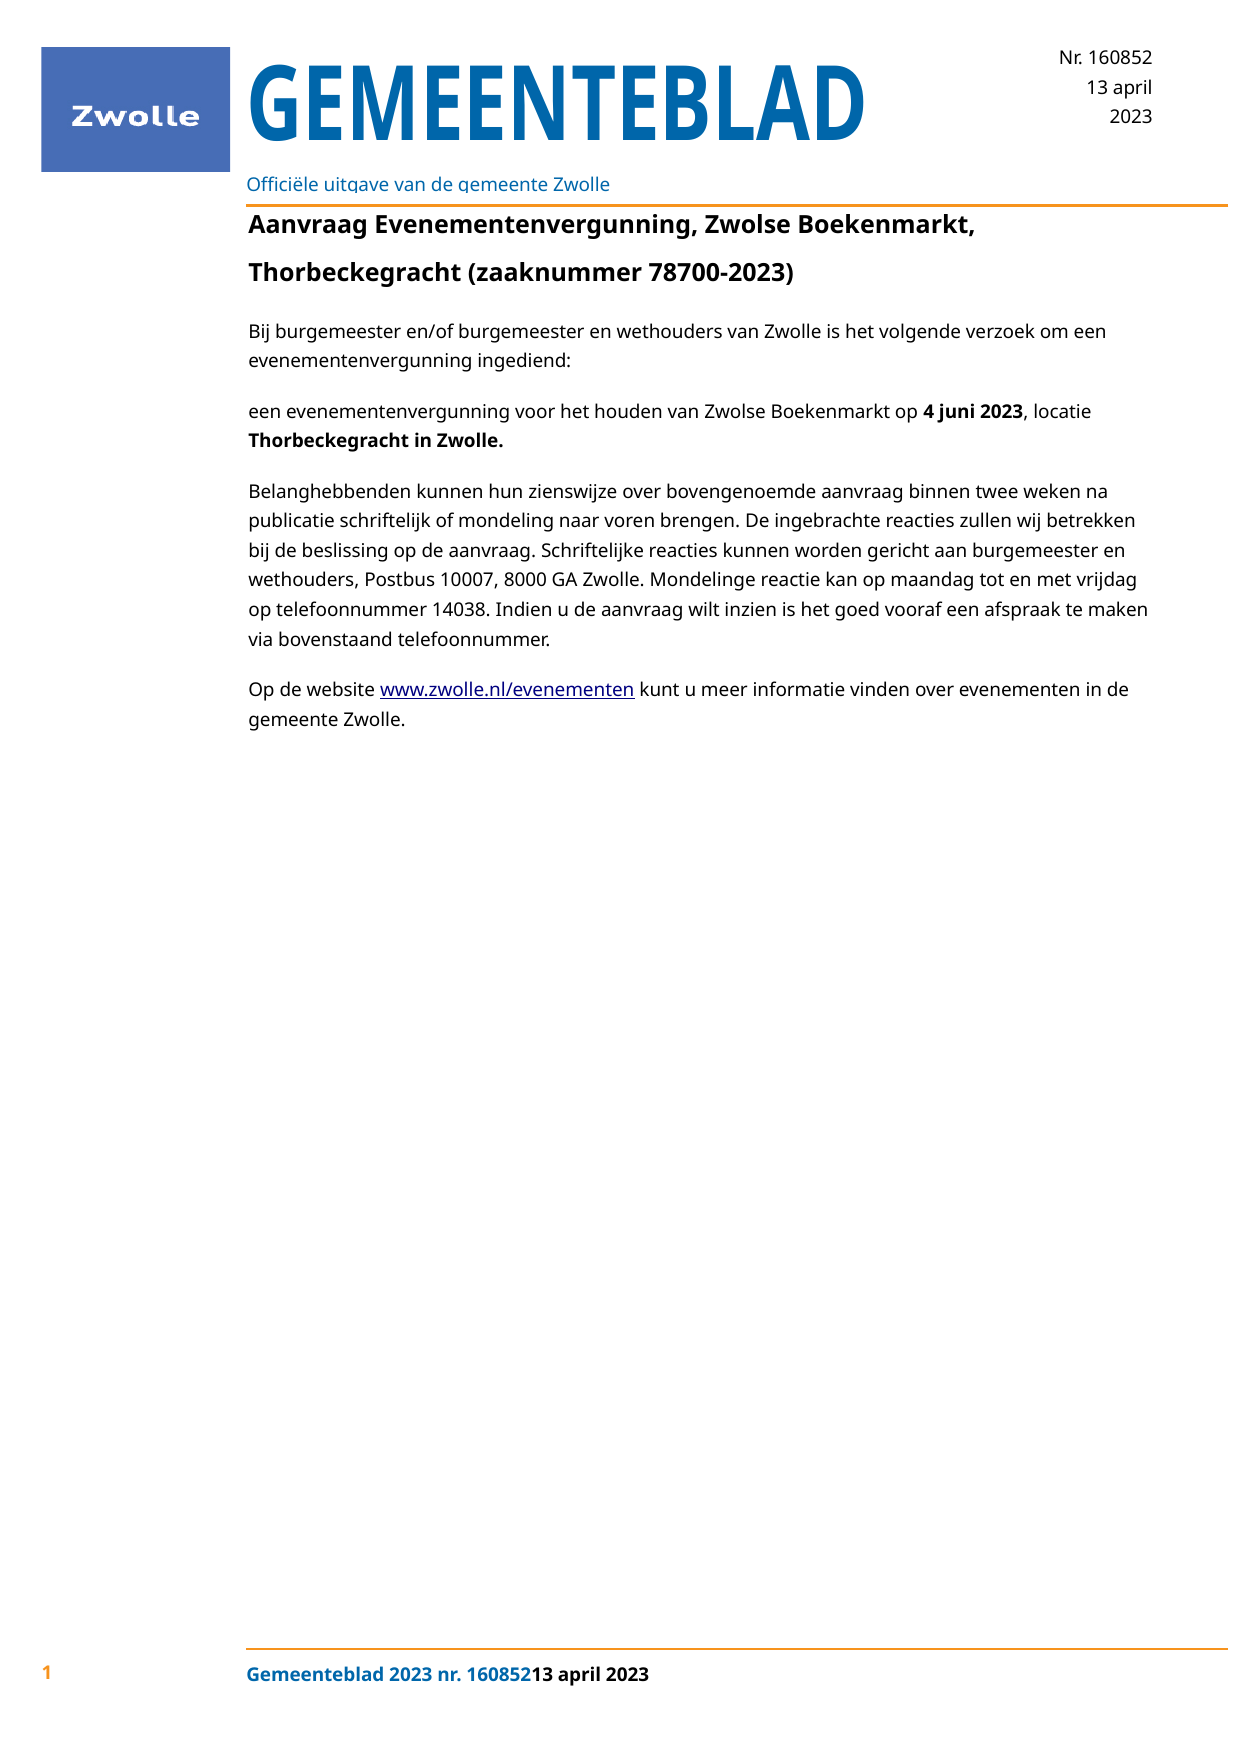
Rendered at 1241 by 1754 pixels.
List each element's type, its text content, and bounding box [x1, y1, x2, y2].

text Bij burgemeester en/of burgemeester en wethouders van Zwolle is het volgende verzoek om een evenementenvergunning ingediend: [248, 318, 1152, 373]
text Aanvraag Evenementenvergunning, Zwolse Boekenmarkt, Thorbeckegracht (zaaknummer 78700-2023) [248, 207, 1152, 288]
text een evenementenvergunning voor het houden van Zwolse Boekenmarkt op 4 juni 2023, locatie Thorbeckegracht in Zwolle. [248, 398, 1152, 453]
picture [41, 47, 231, 172]
text Belanghebbenden kunnen hun zienswijze over bovengenoemde aanvraag binnen twee weken na publicatie schriftelijk of mondeling naar voren brengen. De ingebrachte reacties zullen wij betrekken bij de beslissing op de aanvraag. Schriftelijke reacties kunnen worden gericht aan burgemeester en wethouders, Postbus 10007, 8000 GA Zwolle. Mondelinge reactie kan op maandag tot en met vrijdag op telefoonnummer 14038. Indien u de aanvraag wilt inzien is het goed vooraf een afspraak te maken via bovenstaand telefoonnummer. [248, 478, 1152, 652]
text Op de website www.zwolle.nl/evenementen kunt u meer informatie vinden over evenementen in de gemeente Zwolle. [248, 676, 1152, 732]
